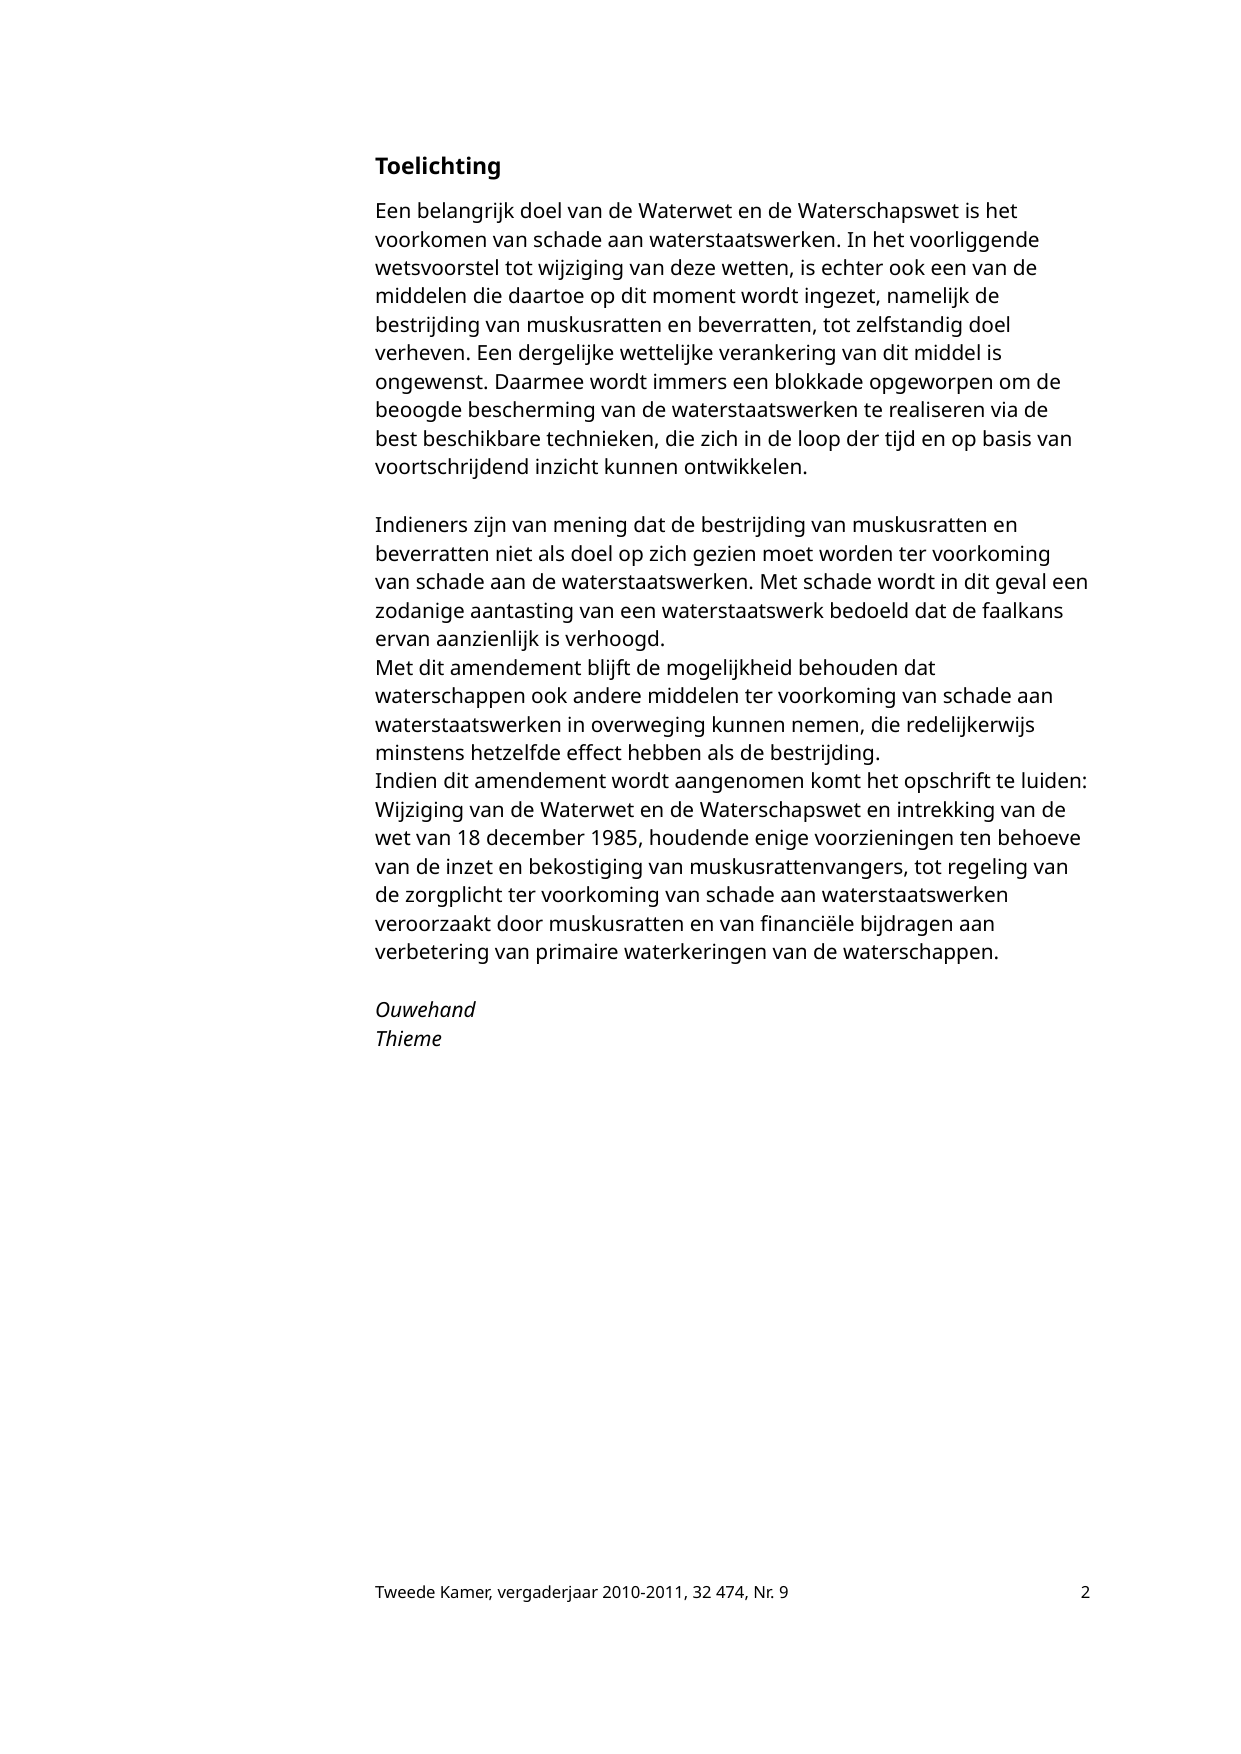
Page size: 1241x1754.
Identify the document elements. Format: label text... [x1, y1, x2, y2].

text Een belangrijk doel van de Waterwet en de Waterschapswet is het voorkomen van schade aan waterstaatswerken. In het voorliggende wetsvoorstel tot wijziging van deze wetten, is echter ook een van de middelen die daartoe op dit moment wordt ingezet, namelijk de bestrijding van muskusratten en beverratten, tot zelfstandig doel verheven. Een dergelijke wettelijke verankering van dit middel is ongewenst. Daarmee wordt immers een blokkade opgeworpen om de beoogde bescherming van de waterstaatswerken te realiseren via de best beschikbare technieken, die zich in de loop der tijd en op basis van voortschrijdend inzicht kunnen ontwikkelen. [375, 196, 1090, 481]
text Indien dit amendement wordt aangenomen komt het opschrift te luiden: Wijziging van de Waterwet en de Waterschapswet en intrekking van de wet van 18 december 1985, houdende enige voorzieningen ten behoeve van de inzet en bekostiging van muskusrattenvangers, tot regeling van de zorgplicht ter voorkoming van schade aan waterstaatswerken veroorzaakt door muskusratten en van financiële bijdragen aan verbetering van primaire waterkeringen van de waterschappen. [375, 767, 1090, 966]
text Thieme [375, 1024, 1090, 1052]
text Indieners zijn van mening dat de bestrijding van muskusratten en beverratten niet als doel op zich gezien moet worden ter voorkoming van schade aan de waterstaatswerken. Met schade wordt in dit geval een zodanige aantasting van een waterstaatswerk bedoeld dat de faalkans ervan aanzienlijk is verhoogd. [375, 511, 1090, 653]
text Ouwehand [375, 996, 1090, 1024]
subtitle Toelichting [375, 150, 1090, 181]
text Met dit amendement blijft de mogelijkheid behouden dat waterschappen ook andere middelen ter voorkoming van schade aan waterstaatswerken in overweging kunnen nemen, die redelijkerwijs minstens hetzelfde effect hebben als de bestrijding. [375, 653, 1090, 767]
